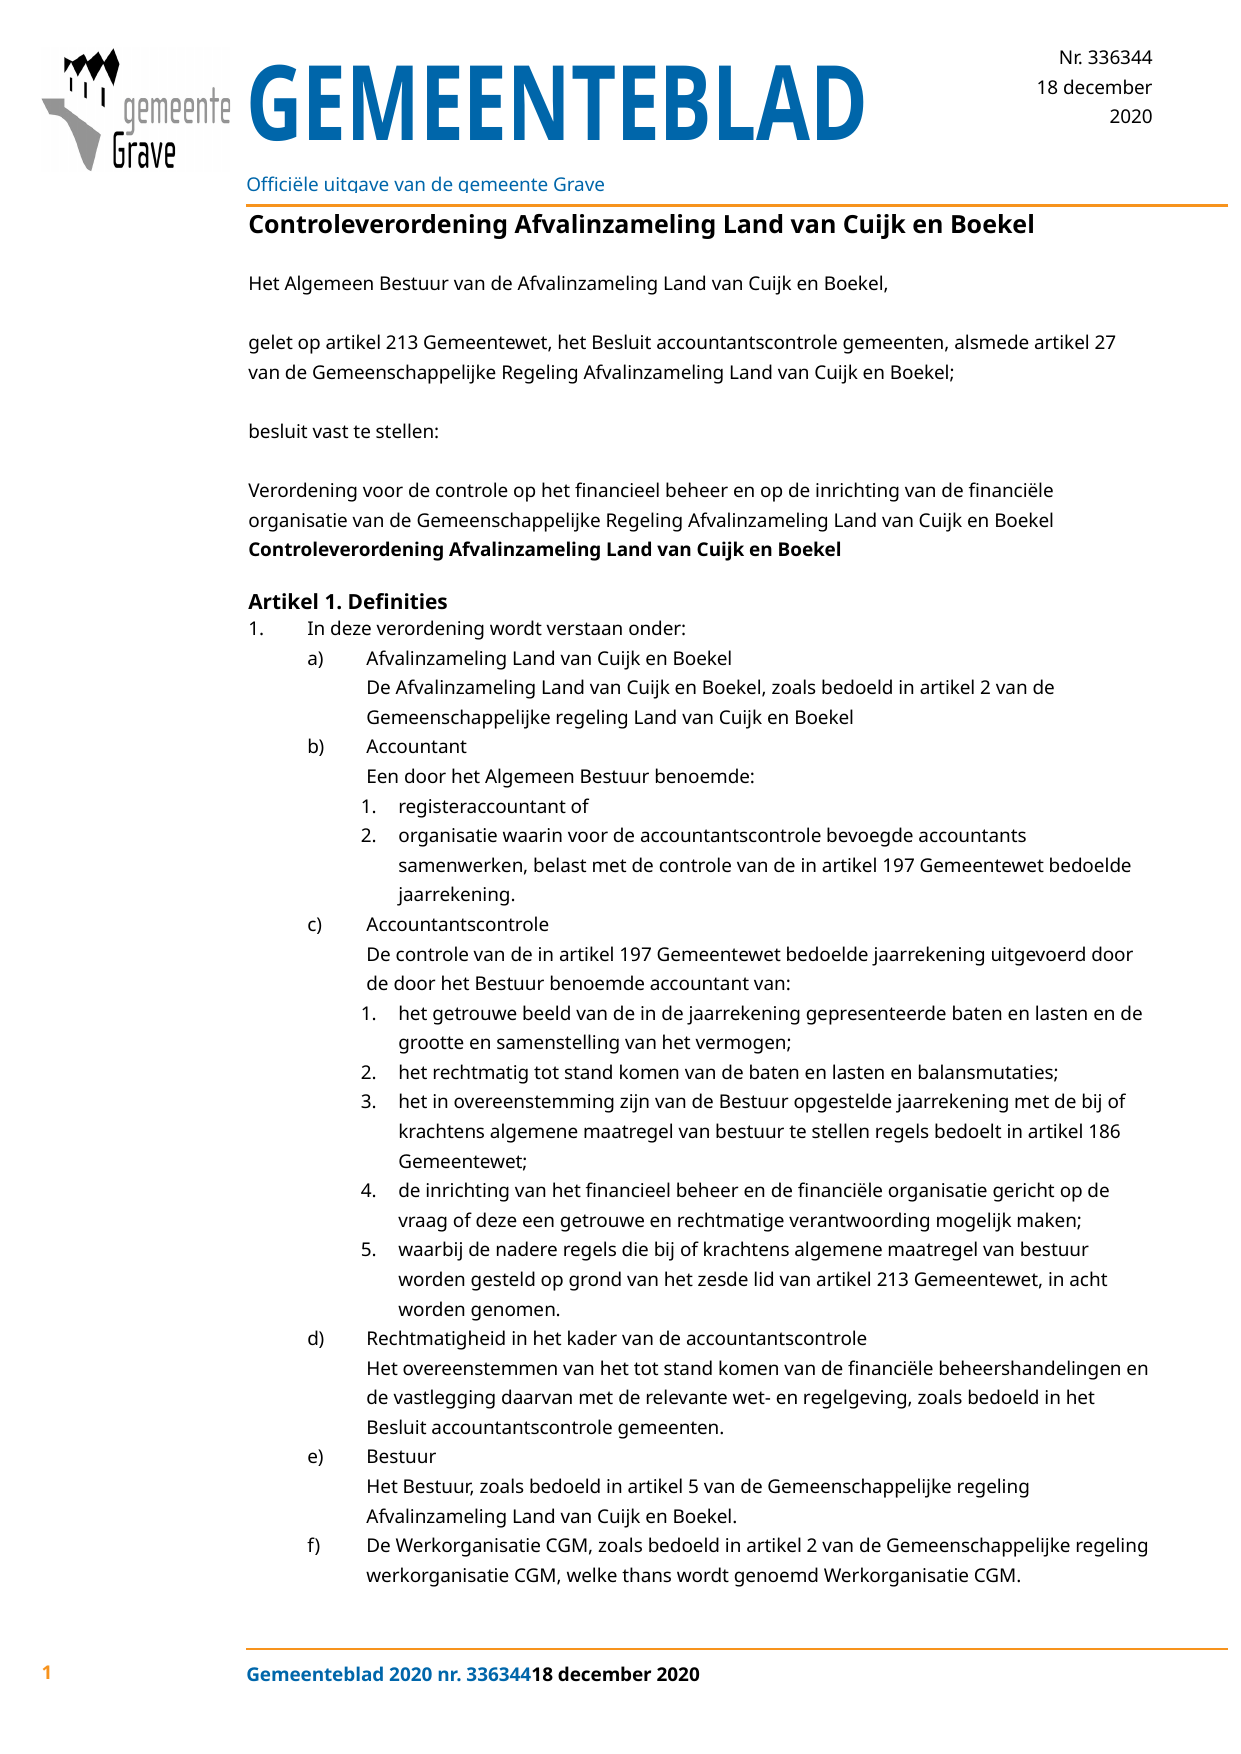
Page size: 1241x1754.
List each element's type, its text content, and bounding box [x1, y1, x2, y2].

text Artikel 1. Definities [248, 587, 1152, 615]
list De Werkorganisatie CGM, zoals bedoeld in artikel 2 van de Gemeenschappelijke regeling werkorganisatie CGM, welke thans wordt genoemd Werkorganisatie CGM. [307, 1532, 1152, 1588]
text besluit vast te stellen: [248, 418, 1152, 444]
list organisatie waarin voor de accountantscontrole bevoegde accountants samenwerken, belast met de controle van de in artikel 197 Gemeentewet bedoelde jaarrekening. [361, 822, 1152, 907]
list het in overeenstemming zijn van de Bestuur opgestelde jaarrekening met de bij of krachtens algemene maatregel van bestuur te stellen regels bedoelt in artikel 186 Gemeentewet; [361, 1089, 1152, 1174]
list De controle van de in artikel 197 Gemeentewet bedoelde jaarrekening uitgevoerd door de door het Bestuur benoemde accountant van: [307, 941, 1152, 996]
list Accountant [307, 734, 1152, 759]
text gelet op artikel 213 Gemeentewet, het Besluit accountantscontrole gemeenten, alsmede artikel 27 van de Gemeenschappelijke Regeling Afvalinzameling Land van Cuijk en Boekel; [248, 329, 1152, 385]
list registeraccountant of [361, 793, 1152, 819]
list het rechtmatig tot stand komen van de baten en lasten en balansmutaties; [361, 1059, 1152, 1085]
list de inrichting van het financieel beheer en de financiële organisatie gericht op de vraag of deze een getrouwe en rechtmatige verantwoording mogelijk maken; [361, 1177, 1152, 1233]
list Een door het Algemeen Bestuur benoemde: [307, 763, 1152, 789]
list Bestuur [307, 1444, 1152, 1469]
text Controleverordening Afvalinzameling Land van Cuijk en Boekel [248, 537, 1152, 562]
picture [41, 47, 231, 172]
list Afvalinzameling Land van Cuijk en Boekel [307, 645, 1152, 671]
list het getrouwe beeld van de in de jaarrekening gepresenteerde baten en lasten en de grootte en samenstelling van het vermogen; [361, 1000, 1152, 1055]
list waarbij de nadere regels die bij of krachtens algemene maatregel van bestuur worden gesteld op grond van het zesde lid van artikel 213 Gemeentewet, in acht worden genomen. [361, 1237, 1152, 1322]
list Accountantscontrole [307, 911, 1152, 937]
list In deze verordening wordt verstaan onder: [248, 615, 1152, 641]
list Het Bestuur, zoals bedoeld in artikel 5 van de Gemeenschappelijke regeling Afvalinzameling Land van Cuijk en Boekel. [307, 1473, 1152, 1529]
text Controleverordening Afvalinzameling Land van Cuijk en Boekel [248, 207, 1152, 241]
text Verordening voor de controle op het financieel beheer en op de inrichting van de financiële organisatie van de Gemeenschappelijke Regeling Afvalinzameling Land van Cuijk en Boekel [248, 477, 1152, 533]
list Het overeenstemmen van het tot stand komen van de financiële beheershandelingen en de vastlegging daarvan met de relevante wet- en regelgeving, zoals bedoeld in het Besluit accountantscontrole gemeenten. [307, 1355, 1152, 1440]
list De Afvalinzameling Land van Cuijk en Boekel, zoals bedoeld in artikel 2 van de Gemeenschappelijke regeling Land van Cuijk en Boekel [307, 674, 1152, 730]
list Rechtmatigheid in het kader van de accountantscontrole [307, 1325, 1152, 1351]
text Het Algemeen Bestuur van de Afvalinzameling Land van Cuijk en Boekel, [248, 270, 1152, 296]
